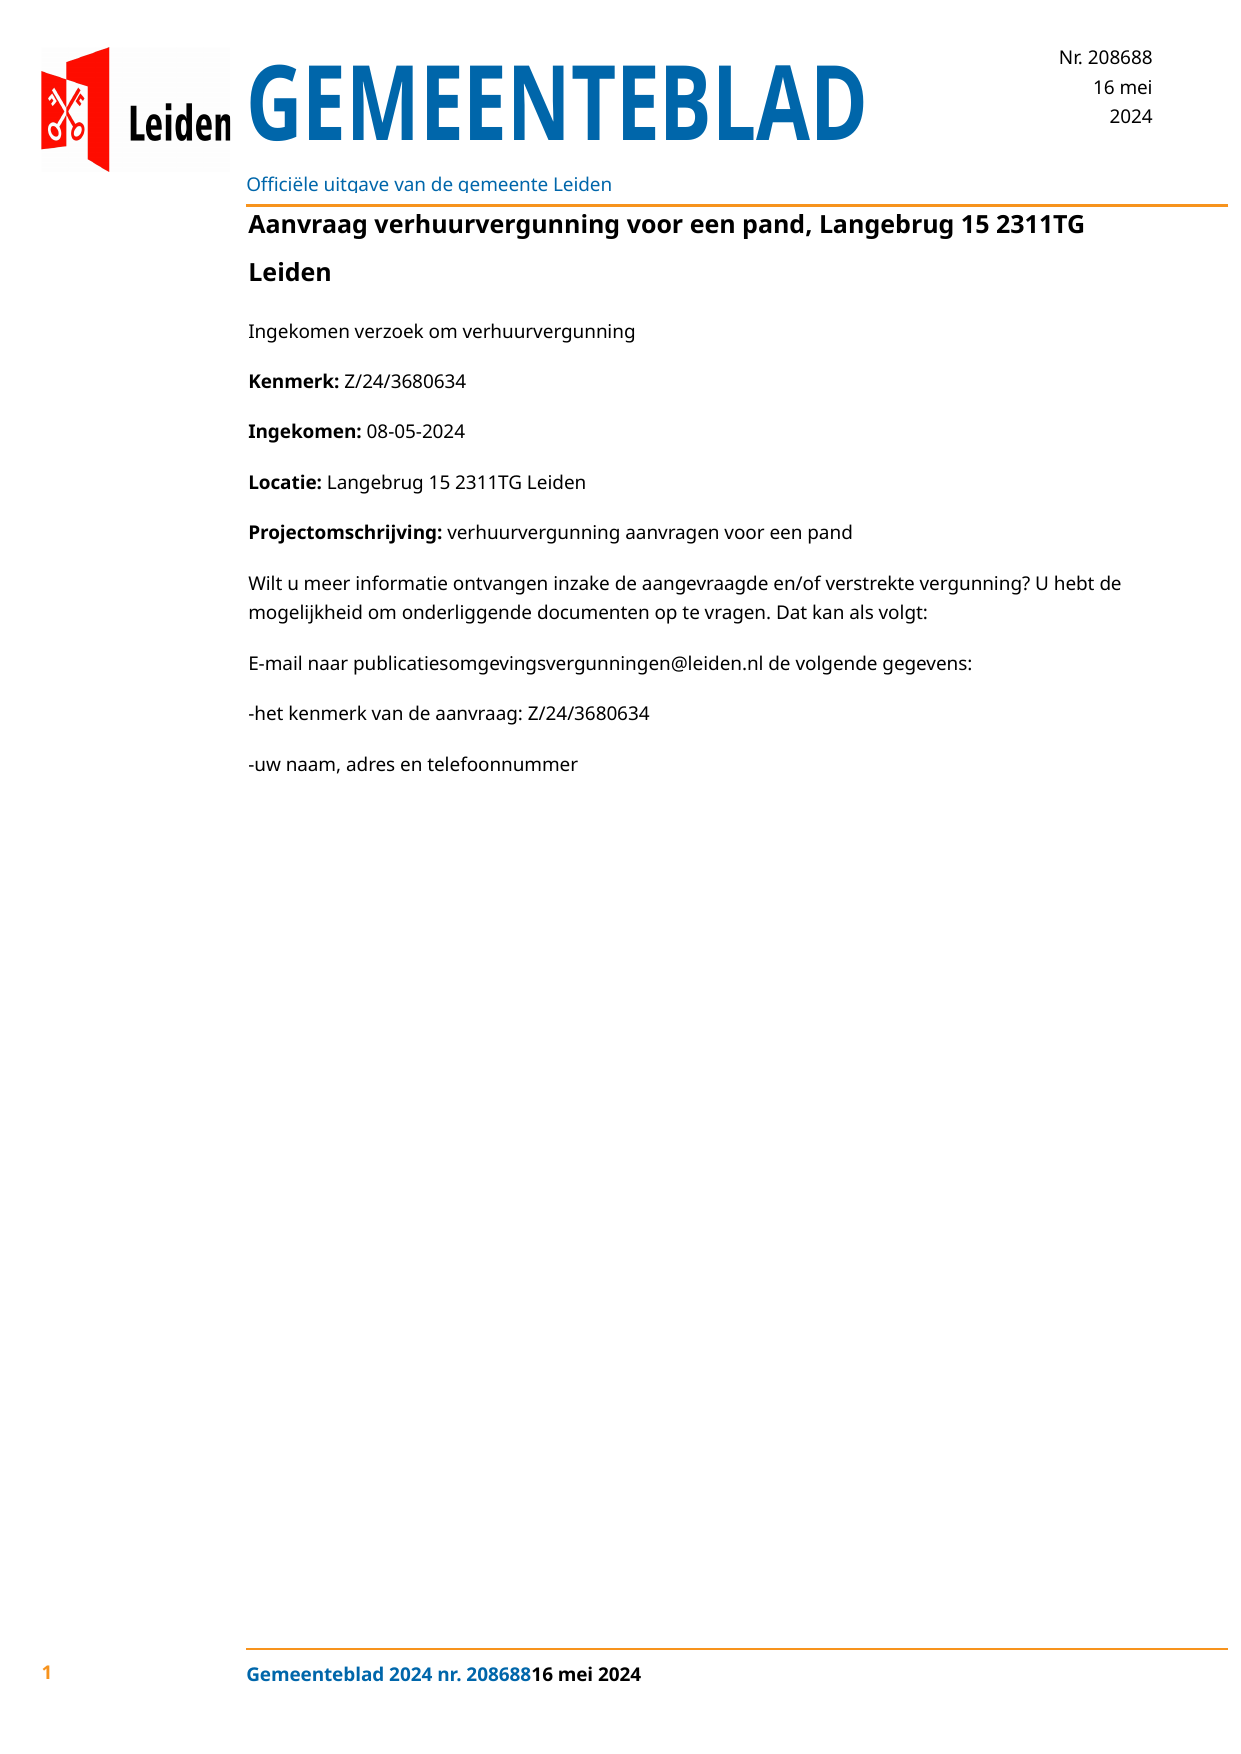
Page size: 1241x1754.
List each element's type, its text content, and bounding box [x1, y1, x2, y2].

text -het kenmerk van de aanvraag: Z/24/3680634 [248, 700, 1152, 726]
text Wilt u meer informatie ontvangen inzake de aangevraagde en/of verstrekte vergunning? U hebt de mogelijkheid om onderliggende documenten op te vragen. Dat kan als volgt: [248, 570, 1152, 625]
text Ingekomen: 08-05-2024 [248, 419, 1152, 444]
text Ingekomen verzoek om verhuurvergunning [248, 318, 1152, 344]
text Aanvraag verhuurvergunning voor een pand, Langebrug 15 2311TG Leiden [248, 207, 1152, 288]
picture [41, 47, 231, 172]
text Projectomschrijving: verhuurvergunning aanvragen voor een pand [248, 519, 1152, 545]
text E-mail naar publicatiesomgevingsvergunningen@leiden.nl de volgende gegevens: [248, 650, 1152, 676]
text -uw naam, adres en telefoonnummer [248, 751, 1152, 777]
text Kenmerk: Z/24/3680634 [248, 368, 1152, 394]
text Locatie: Langebrug 15 2311TG Leiden [248, 469, 1152, 495]
